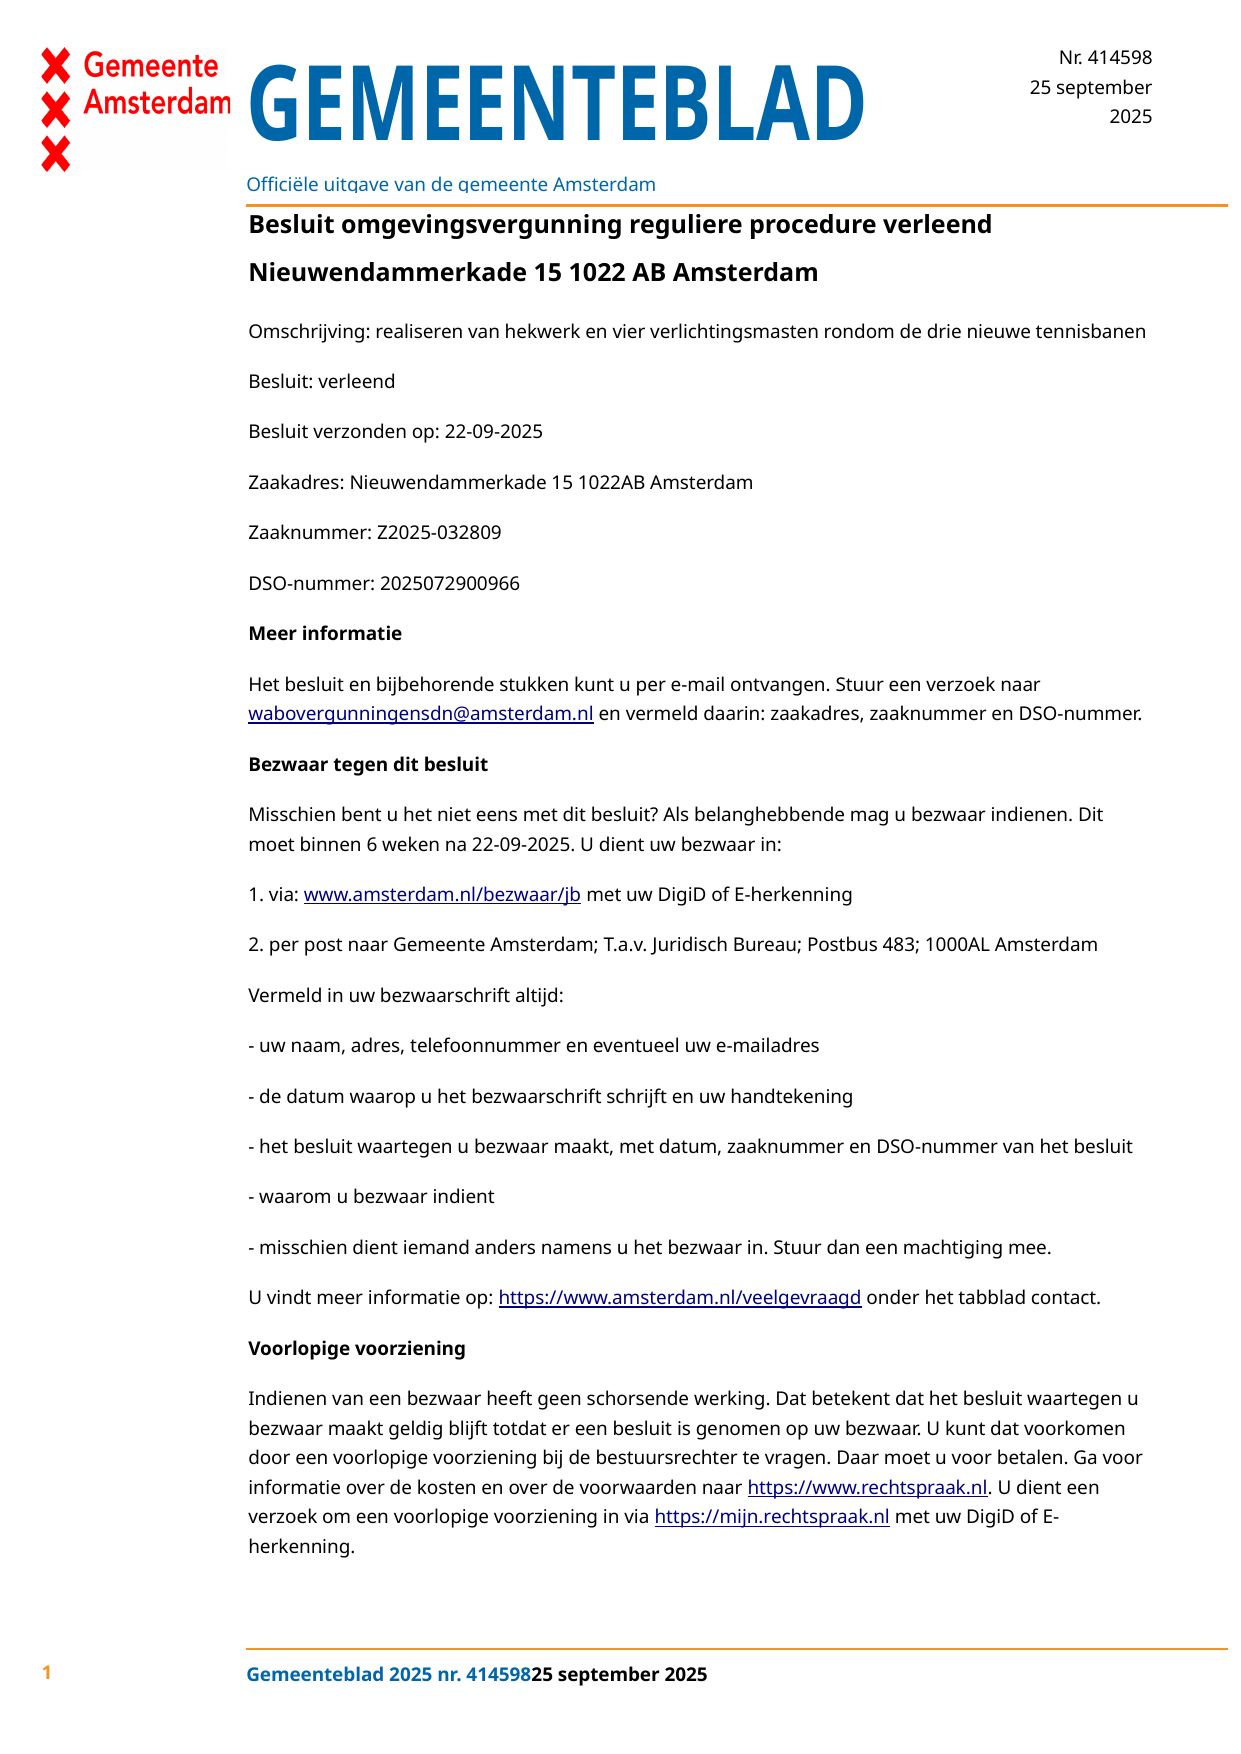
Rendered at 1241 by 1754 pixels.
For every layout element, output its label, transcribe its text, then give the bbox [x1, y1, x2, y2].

text Bezwaar tegen dit besluit [248, 751, 1152, 777]
text Besluit: verleend [248, 368, 1152, 394]
text Vermeld in uw bezwaarschrift altijd: [248, 982, 1152, 1008]
text - waarom u bezwaar indient [248, 1184, 1152, 1209]
text - de datum waarop u het bezwaarschrift schrijft en uw handtekening [248, 1083, 1152, 1109]
text Het besluit en bijbehorende stukken kunt u per e-mail ontvangen. Stuur een verzoek naar wabovergunningensdn@amsterdam.nl en vermeld daarin: zaakadres, zaaknummer en DSO-nummer. [248, 671, 1152, 726]
text Zaaknummer: Z2025-032809 [248, 519, 1152, 545]
text Omschrijving: realiseren van hekwerk en vier verlichtingsmasten rondom de drie nieuwe tennisbanen [248, 318, 1152, 344]
text - het besluit waartegen u bezwaar maakt, met datum, zaaknummer en DSO-nummer van het besluit [248, 1133, 1152, 1159]
text Meer informatie [248, 620, 1152, 646]
picture [41, 47, 231, 172]
text 2. per post naar Gemeente Amsterdam; T.a.v. Juridisch Bureau; Postbus 483; 1000AL Amsterdam [248, 932, 1152, 957]
text Zaakadres: Nieuwendammerkade 15 1022AB Amsterdam [248, 469, 1152, 495]
text DSO-nummer: 2025072900966 [248, 570, 1152, 596]
text Besluit omgevingsvergunning reguliere procedure verleend Nieuwendammerkade 15 1022 AB Amsterdam [248, 207, 1152, 288]
text - uw naam, adres, telefoonnummer en eventueel uw e-mailadres [248, 1032, 1152, 1058]
text U vindt meer informatie op: https://www.amsterdam.nl/veelgevraagd onder het tabblad contact. [248, 1284, 1152, 1310]
text Besluit verzonden op: 22-09-2025 [248, 419, 1152, 444]
text - misschien dient iemand anders namens u het bezwaar in. Stuur dan een machtiging mee. [248, 1234, 1152, 1260]
text Indienen van een bezwaar heeft geen schorsende werking. Dat betekent dat het besluit waartegen u bezwaar maakt geldig blijft totdat er een besluit is genomen op uw bezwaar. U kunt dat voorkomen door een voorlopige voorziening bij de bestuursrechter te vragen. Daar moet u voor betalen. Ga voor informatie over de kosten en over de voorwaarden naar https://www.rechtspraak.nl. U dient een verzoek om een voorlopige voorziening in via https://mijn.rechtspraak.nl met uw DigiD of E-herkenning. [248, 1385, 1152, 1559]
text Misschien bent u het niet eens met dit besluit? Als belanghebbende mag u bezwaar indienen. Dit moet binnen 6 weken na 22-09-2025. U dient uw bezwaar in: [248, 801, 1152, 857]
text Voorlopige voorziening [248, 1335, 1152, 1361]
text 1. via: www.amsterdam.nl/bezwaar/jb met uw DigiD of E-herkenning [248, 881, 1152, 907]
